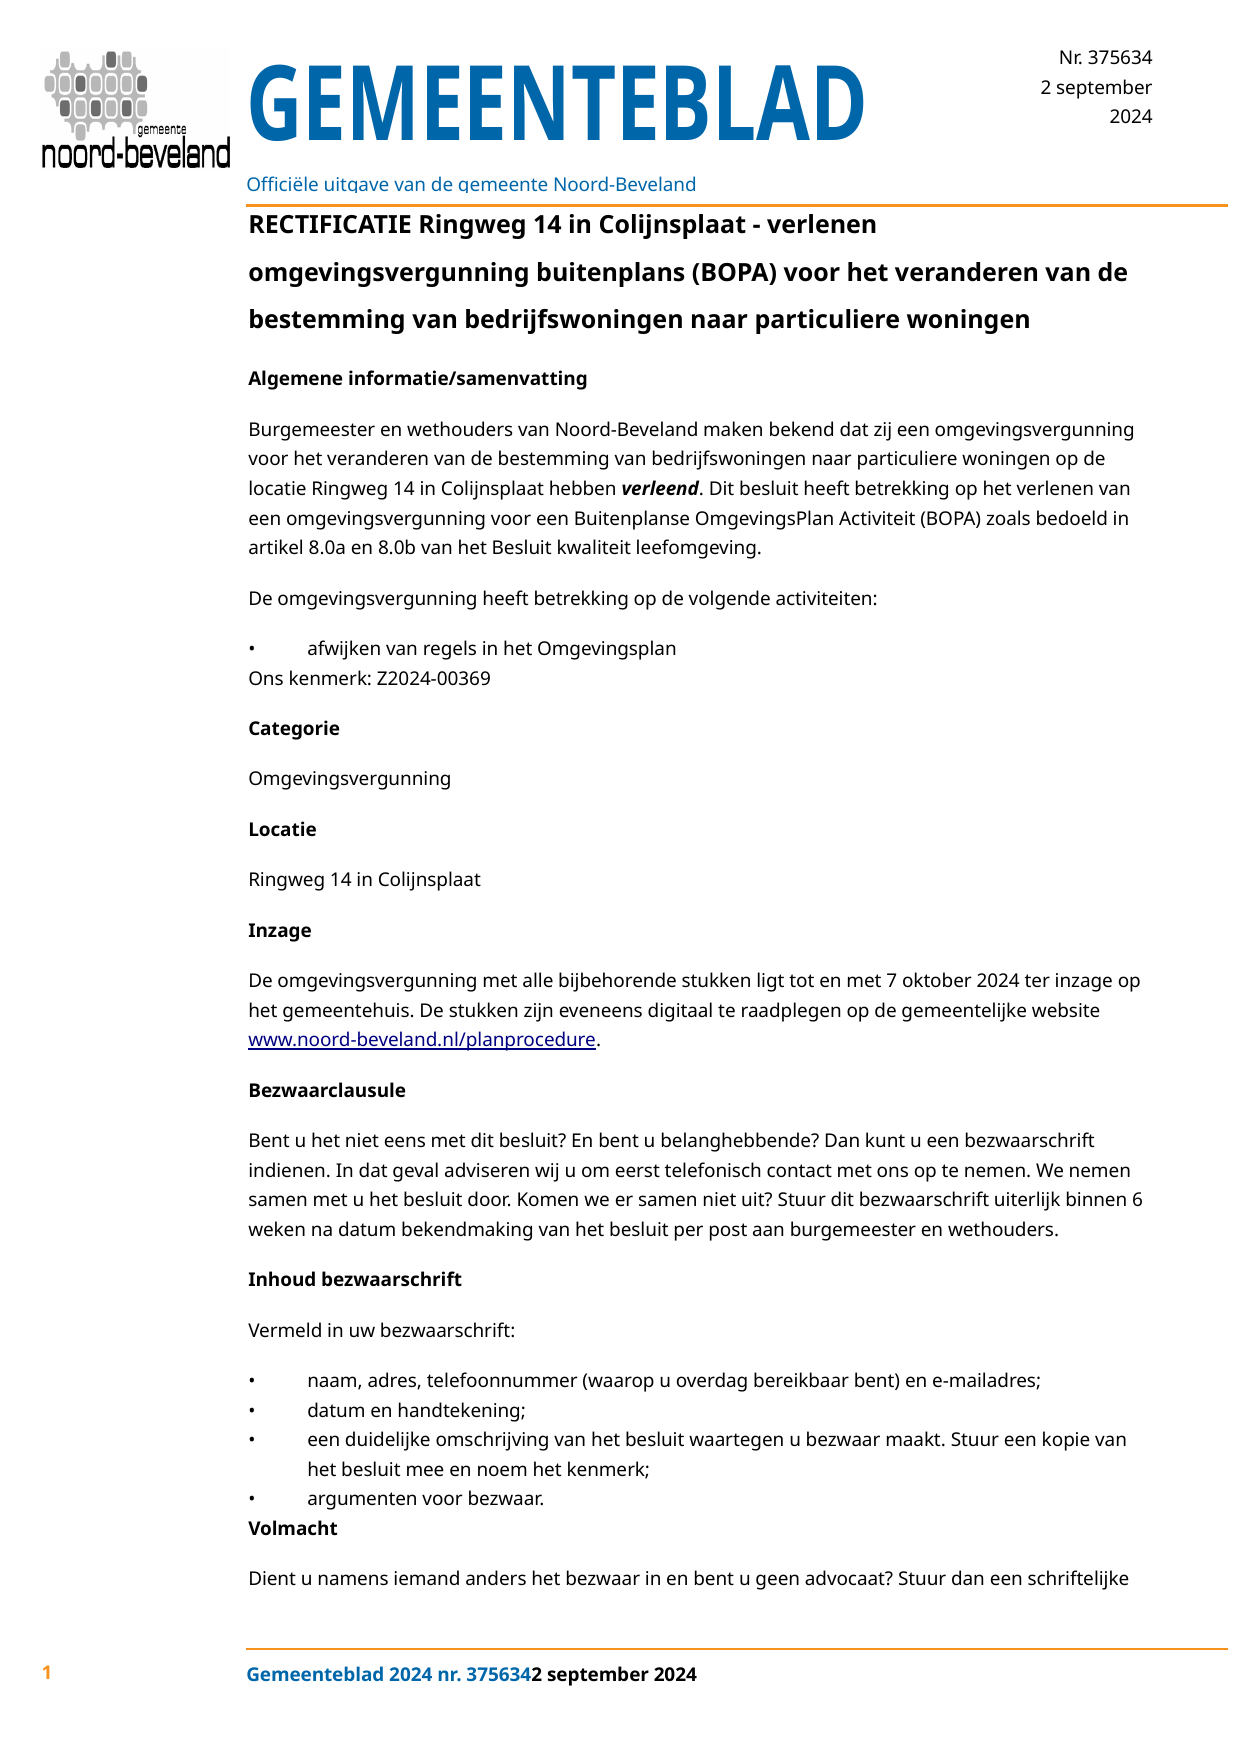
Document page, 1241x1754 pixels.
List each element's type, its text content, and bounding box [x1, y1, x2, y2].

text De omgevingsvergunning met alle bijbehorende stukken ligt tot en met 7 oktober 2024 ter inzage op het gemeentehuis. De stukken zijn eveneens digitaal te raadplegen op de gemeentelijke website www.noord-beveland.nl/planprocedure. [248, 967, 1152, 1052]
list een duidelijke omschrijving van het besluit waartegen u bezwaar maakt. Stuur een kopie van het besluit mee en noem het kenmerk; [248, 1426, 1152, 1482]
text Ons kenmerk: Z2024-00369 [248, 665, 1152, 690]
text Inzage [248, 917, 1152, 942]
text Bezwaarclausule [248, 1077, 1152, 1102]
text Volmacht [248, 1515, 1152, 1541]
text Dient u namens iemand anders het bezwaar in en bent u geen advocaat? Stuur dan een schriftelijke [248, 1566, 1152, 1591]
text Categorie [248, 715, 1152, 741]
text Burgemeester en wethouders van Noord-Beveland maken bekend dat zij een omgevingsvergunning voor het veranderen van de bestemming van bedrijfswoningen naar particuliere woningen op de locatie Ringweg 14 in Colijnsplaat hebben verleend. Dit besluit heeft betrekking op het verlenen van een omgevingsvergunning voor een Buitenplanse OmgevingsPlan Activiteit (BOPA) zoals bedoeld in artikel 8.0a en 8.0b van het Besluit kwaliteit leefomgeving. [248, 416, 1152, 560]
text Vermeld in uw bezwaarschrift: [248, 1317, 1152, 1342]
text Locatie [248, 816, 1152, 842]
text Algemene informatie/samenvatting [248, 366, 1152, 391]
text Ringweg 14 in Colijnsplaat [248, 866, 1152, 892]
text De omgevingsvergunning heeft betrekking op de volgende activiteiten: [248, 585, 1152, 610]
picture [41, 47, 231, 172]
text Inhoud bezwaarschrift [248, 1266, 1152, 1292]
list datum en handtekening; [248, 1397, 1152, 1422]
text Omgevingsvergunning [248, 766, 1152, 791]
list naam, adres, telefoonnummer (waarop u overdag bereikbaar bent) en e-mailadres; [248, 1367, 1152, 1393]
list argumenten voor bezwaar. [248, 1486, 1152, 1511]
text Bent u het niet eens met dit besluit? En bent u belanghebbende? Dan kunt u een bezwaarschrift indienen. In dat geval adviseren wij u om eerst telefonisch contact met ons op te nemen. We nemen samen met u het besluit door. Komen we er samen niet uit? Stuur dit bezwaarschrift uiterlijk binnen 6 weken na datum bekendmaking van het besluit per post aan burgemeester en wethouders. [248, 1127, 1152, 1242]
text RECTIFICATIE Ringweg 14 in Colijnsplaat - verlenen omgevingsvergunning buitenplans (BOPA) voor het veranderen van de bestemming van bedrijfswoningen naar particuliere woningen [248, 207, 1152, 336]
list afwijken van regels in het Omgevingsplan [248, 635, 1152, 661]
